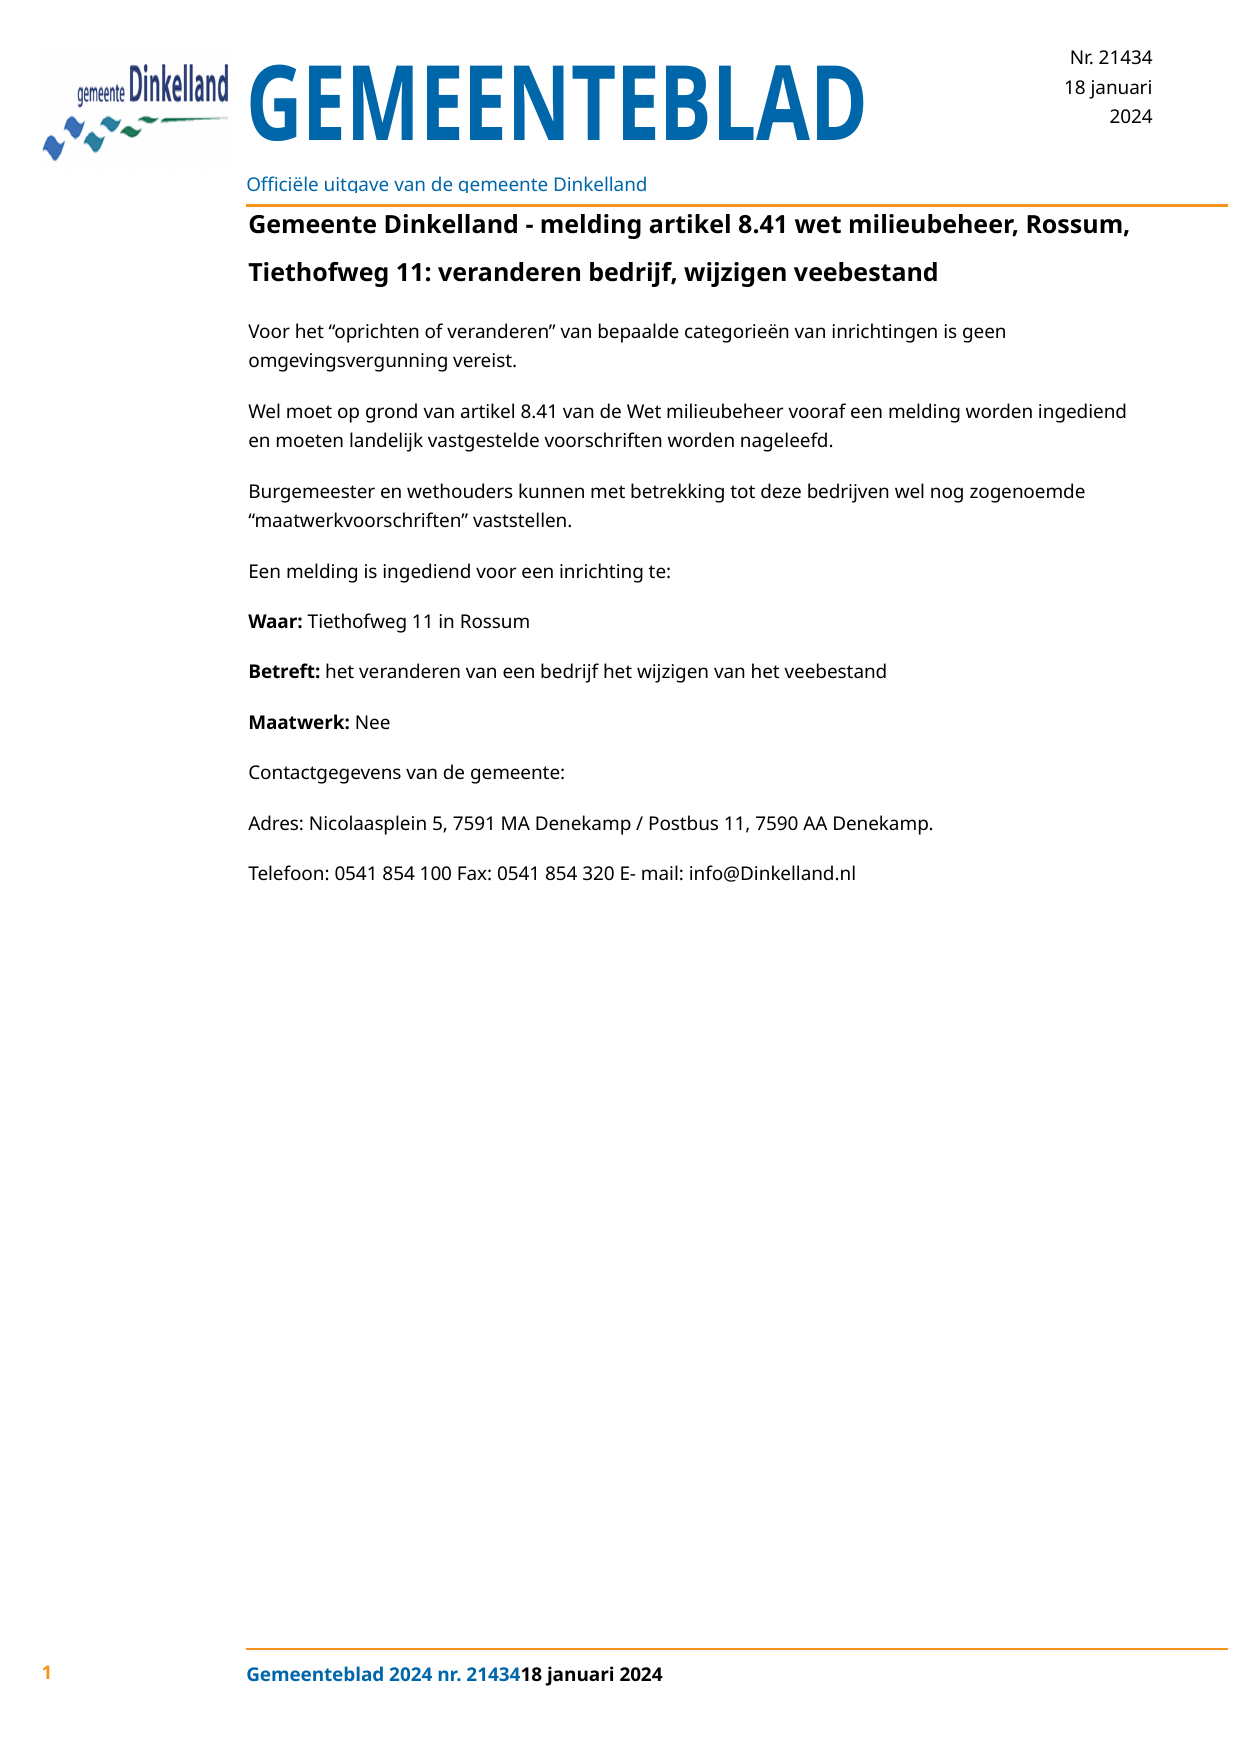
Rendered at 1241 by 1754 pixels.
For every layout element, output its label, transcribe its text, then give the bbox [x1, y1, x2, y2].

text Een melding is ingediend voor een inrichting te: [248, 558, 1152, 584]
text Gemeente Dinkelland - melding artikel 8.41 wet milieubeheer, Rossum, Tiethofweg 11: veranderen bedrijf, wijzigen veebestand [248, 207, 1152, 288]
text Wel moet op grond van artikel 8.41 van de Wet milieubeheer vooraf een melding worden ingediend en moeten landelijk vastgestelde voorschriften worden nageleefd. [248, 398, 1152, 453]
text Maatwerk: Nee [248, 709, 1152, 735]
text Burgemeester en wethouders kunnen met betrekking tot deze bedrijven wel nog zogenoemde “maatwerkvoorschriften” vaststellen. [248, 478, 1152, 533]
text Contactgegevens van de gemeente: [248, 759, 1152, 785]
text Telefoon: 0541 854 100 Fax: 0541 854 320 E- mail: info@Dinkelland.nl [248, 860, 1152, 886]
picture [41, 47, 231, 172]
text Betreft: het veranderen van een bedrijf het wijzigen van het veebestand [248, 659, 1152, 684]
text Adres: Nicolaasplein 5, 7591 MA Denekamp / Postbus 11, 7590 AA Denekamp. [248, 810, 1152, 836]
text Waar: Tiethofweg 11 in Rossum [248, 608, 1152, 634]
text Voor het “oprichten of veranderen” van bepaalde categorieën van inrichtingen is geen omgevingsvergunning vereist. [248, 318, 1152, 373]
